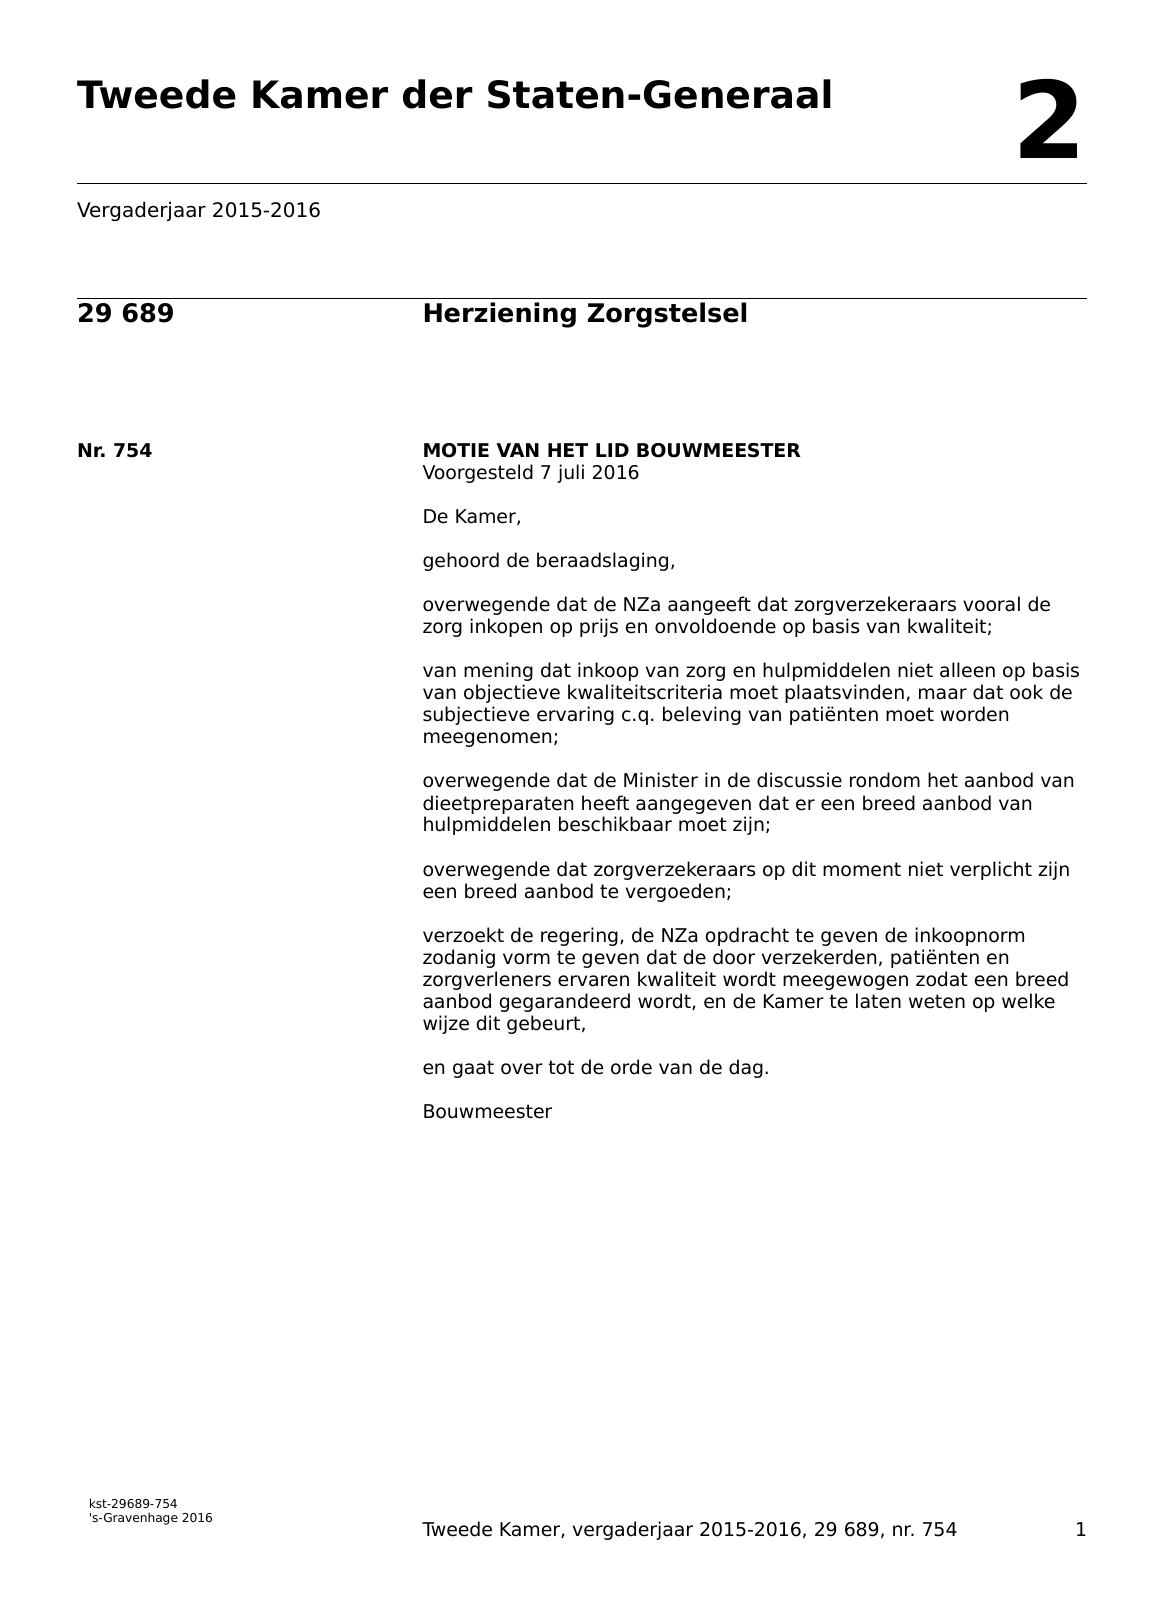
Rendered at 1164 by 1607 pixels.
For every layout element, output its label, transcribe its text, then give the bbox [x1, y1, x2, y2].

subtitle 29 689 Herziening Zorgstelsel [77, 299, 1087, 329]
text De Kamer, [422, 506, 1087, 528]
text overwegende dat de NZa aangeeft dat zorgverzekeraars vooral de zorg inkopen op prijs en onvoldoende op basis van kwaliteit; [422, 594, 1087, 638]
subtitle Nr. 754 MOTIE VAN HET LID BOUWMEESTER [77, 440, 1087, 462]
text verzoekt de regering, de NZa opdracht te geven de inkoopnorm zodanig vorm te geven dat de door verzekerden, patiënten en zorgverleners ervaren kwaliteit wordt meegewogen zodat een breed aanbod gegarandeerd wordt, en de Kamer te laten weten op welke wijze dit gebeurt, [422, 925, 1087, 1034]
text van mening dat inkoop van zorg en hulpmiddelen niet alleen op basis van objectieve kwaliteitscriteria moet plaatsvinden, maar dat ook de subjectieve ervaring c.q. beleving van patiënten moet worden meegenomen; [422, 660, 1087, 748]
table_header 2 [886, 59, 1087, 183]
text overwegende dat de Minister in de discussie rondom het aanbod van dieetpreparaten heeft aangegeven dat er een breed aanbod van hulpmiddelen beschikbaar moet zijn; [422, 770, 1087, 836]
text en gaat over tot de orde van de dag. [422, 1057, 1087, 1079]
table_cell Vergaderjaar 2015-2016 [77, 184, 1087, 298]
text 's-Gravenhage 2016 [88, 1511, 323, 1525]
text kst-29689-754 [88, 1497, 323, 1511]
text gehoord de beraadslaging, [422, 550, 1087, 572]
text Voorgesteld 7 juli 2016 [422, 462, 1087, 484]
table_header Tweede Kamer der Staten-Generaal [77, 59, 886, 183]
text Bouwmeester [422, 1101, 1087, 1123]
text overwegende dat zorgverzekeraars op dit moment niet verplicht zijn een breed aanbod te vergoeden; [422, 858, 1087, 902]
